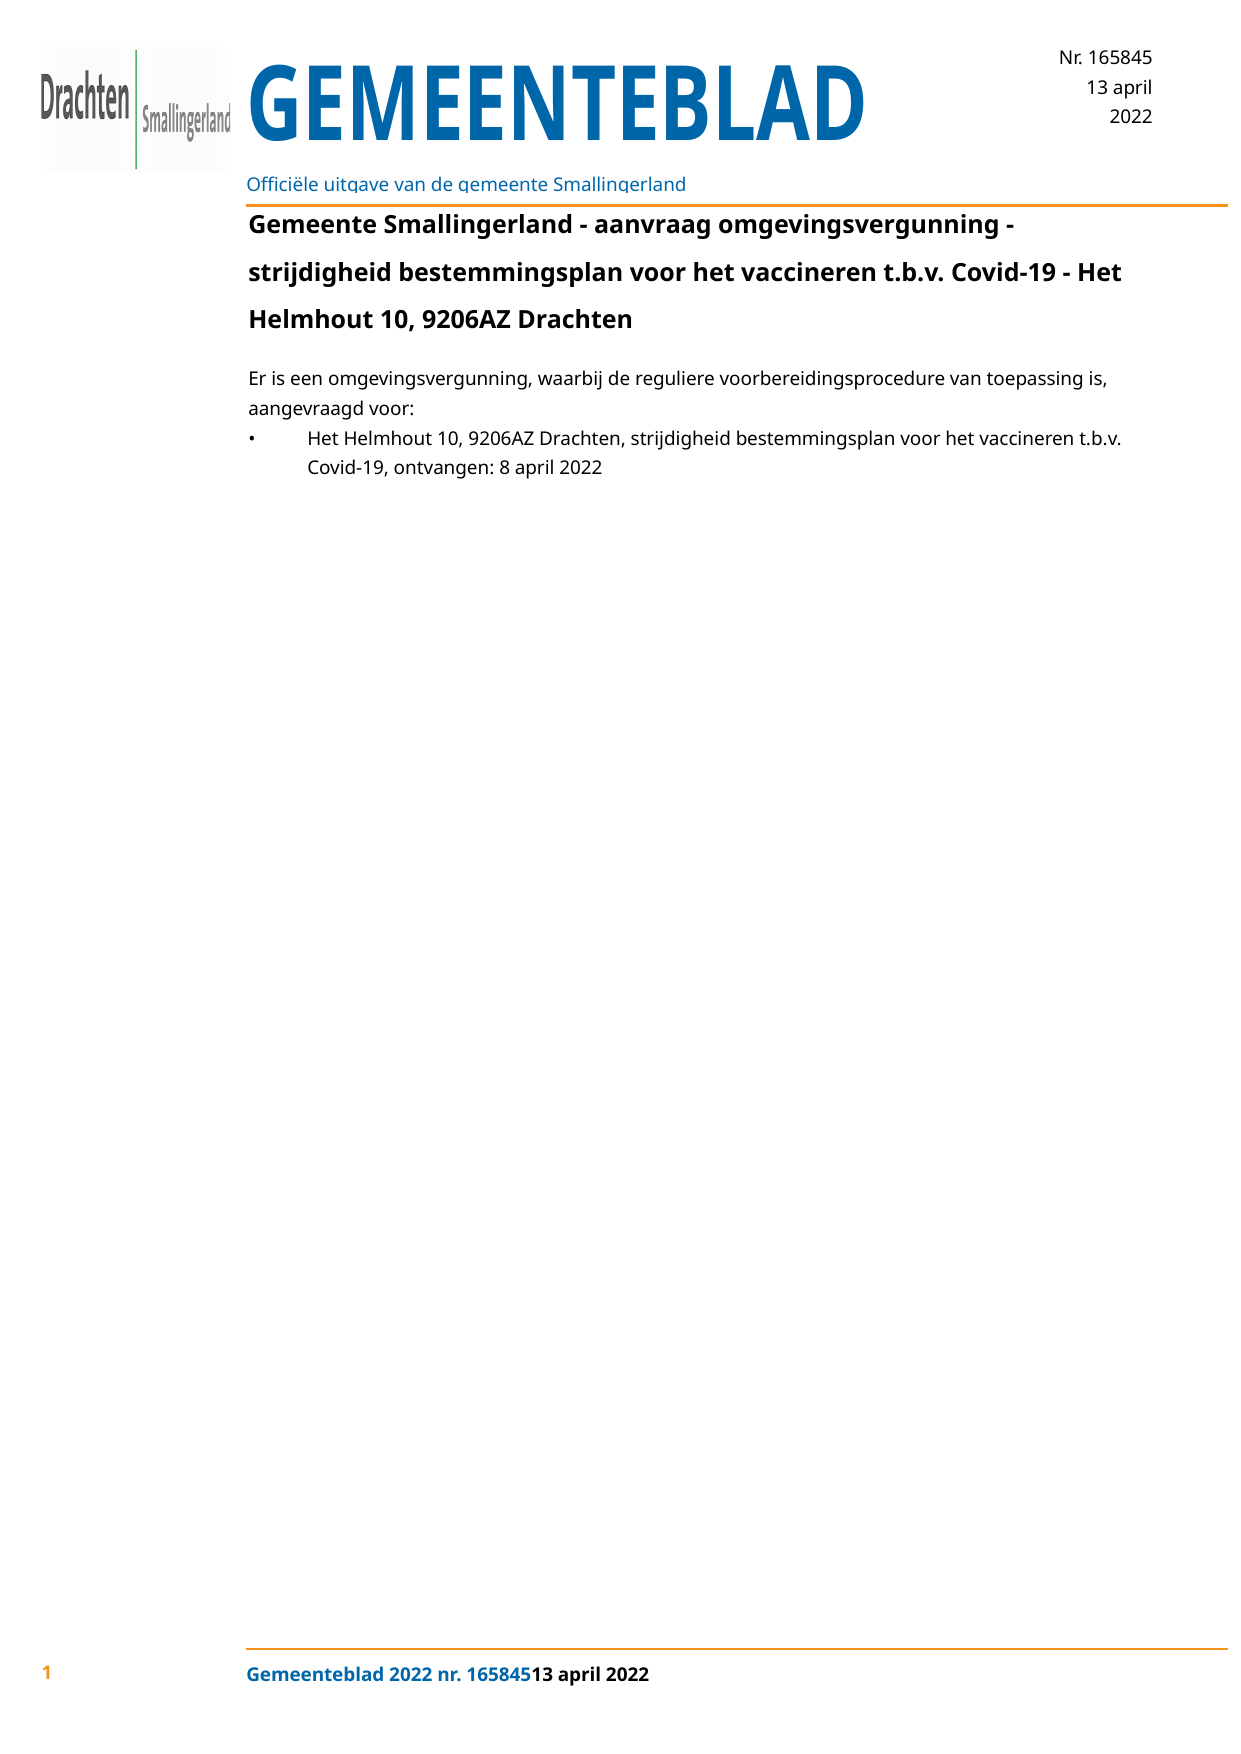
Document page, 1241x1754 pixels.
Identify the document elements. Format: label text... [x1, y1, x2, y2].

list Het Helmhout 10, 9206AZ Drachten, strijdigheid bestemmingsplan voor het vaccineren t.b.v. Covid-19, ontvangen: 8 april 2022 [248, 425, 1152, 480]
text Gemeente Smallingerland - aanvraag omgevingsvergunning - strijdigheid bestemmingsplan voor het vaccineren t.b.v. Covid-19 - Het Helmhout 10, 9206AZ Drachten [248, 207, 1152, 336]
text Er is een omgevingsvergunning, waarbij de reguliere voorbereidingsprocedure van toepassing is, aangevraagd voor: [248, 366, 1152, 421]
picture [41, 47, 231, 172]
